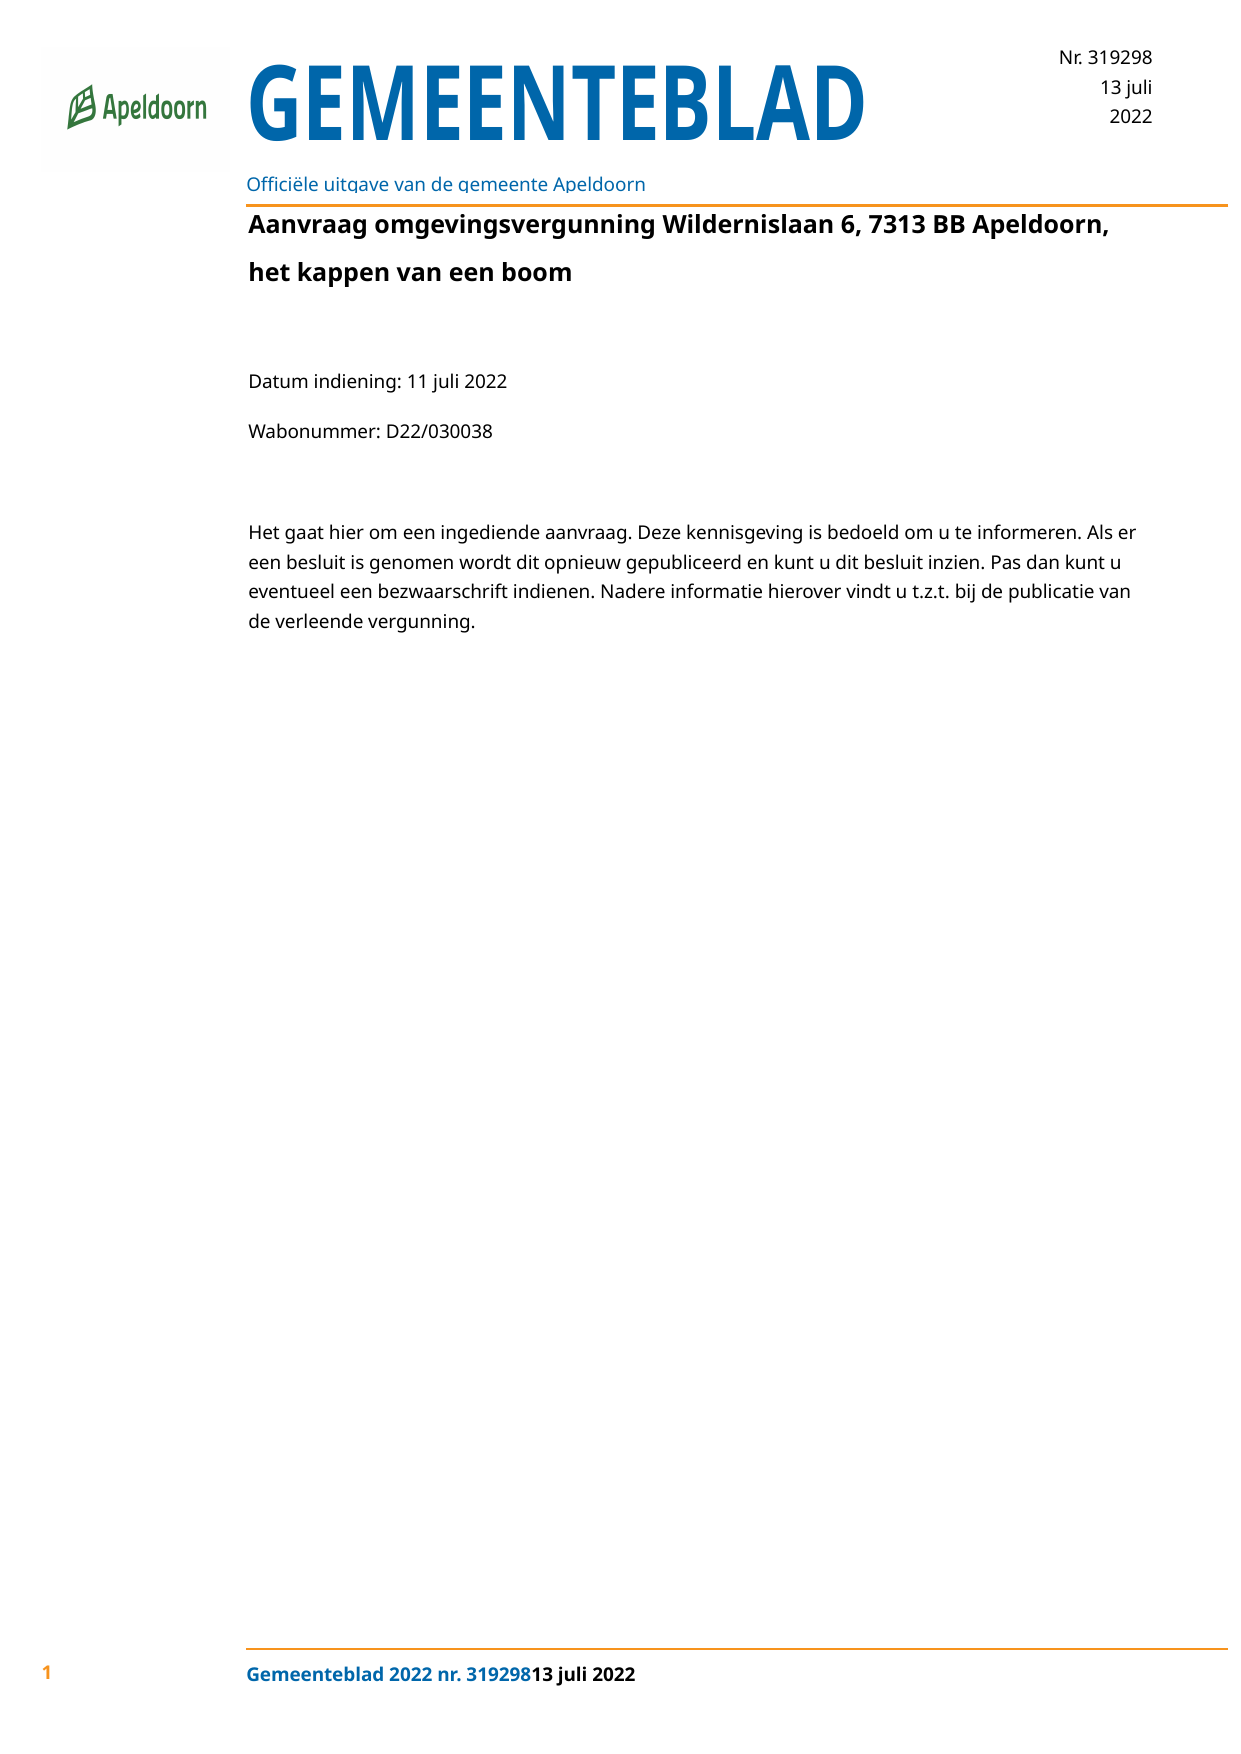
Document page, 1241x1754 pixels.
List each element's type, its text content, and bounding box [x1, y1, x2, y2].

text Het gaat hier om een ingediende aanvraag. Deze kennisgeving is bedoeld om u te informeren. Als er een besluit is genomen wordt dit opnieuw gepubliceerd en kunt u dit besluit inzien. Pas dan kunt u eventueel een bezwaarschrift indienen. Nadere informatie hierover vindt u t.z.t. bij de publicatie van de verleende vergunning. [248, 519, 1152, 634]
text Aanvraag omgevingsvergunning Wildernislaan 6, 7313 BB Apeldoorn, het kappen van een boom [248, 207, 1152, 288]
text Wabonummer: D22/030038 [248, 419, 1152, 444]
picture [41, 47, 231, 172]
text Datum indiening: 11 juli 2022 [248, 368, 1152, 394]
